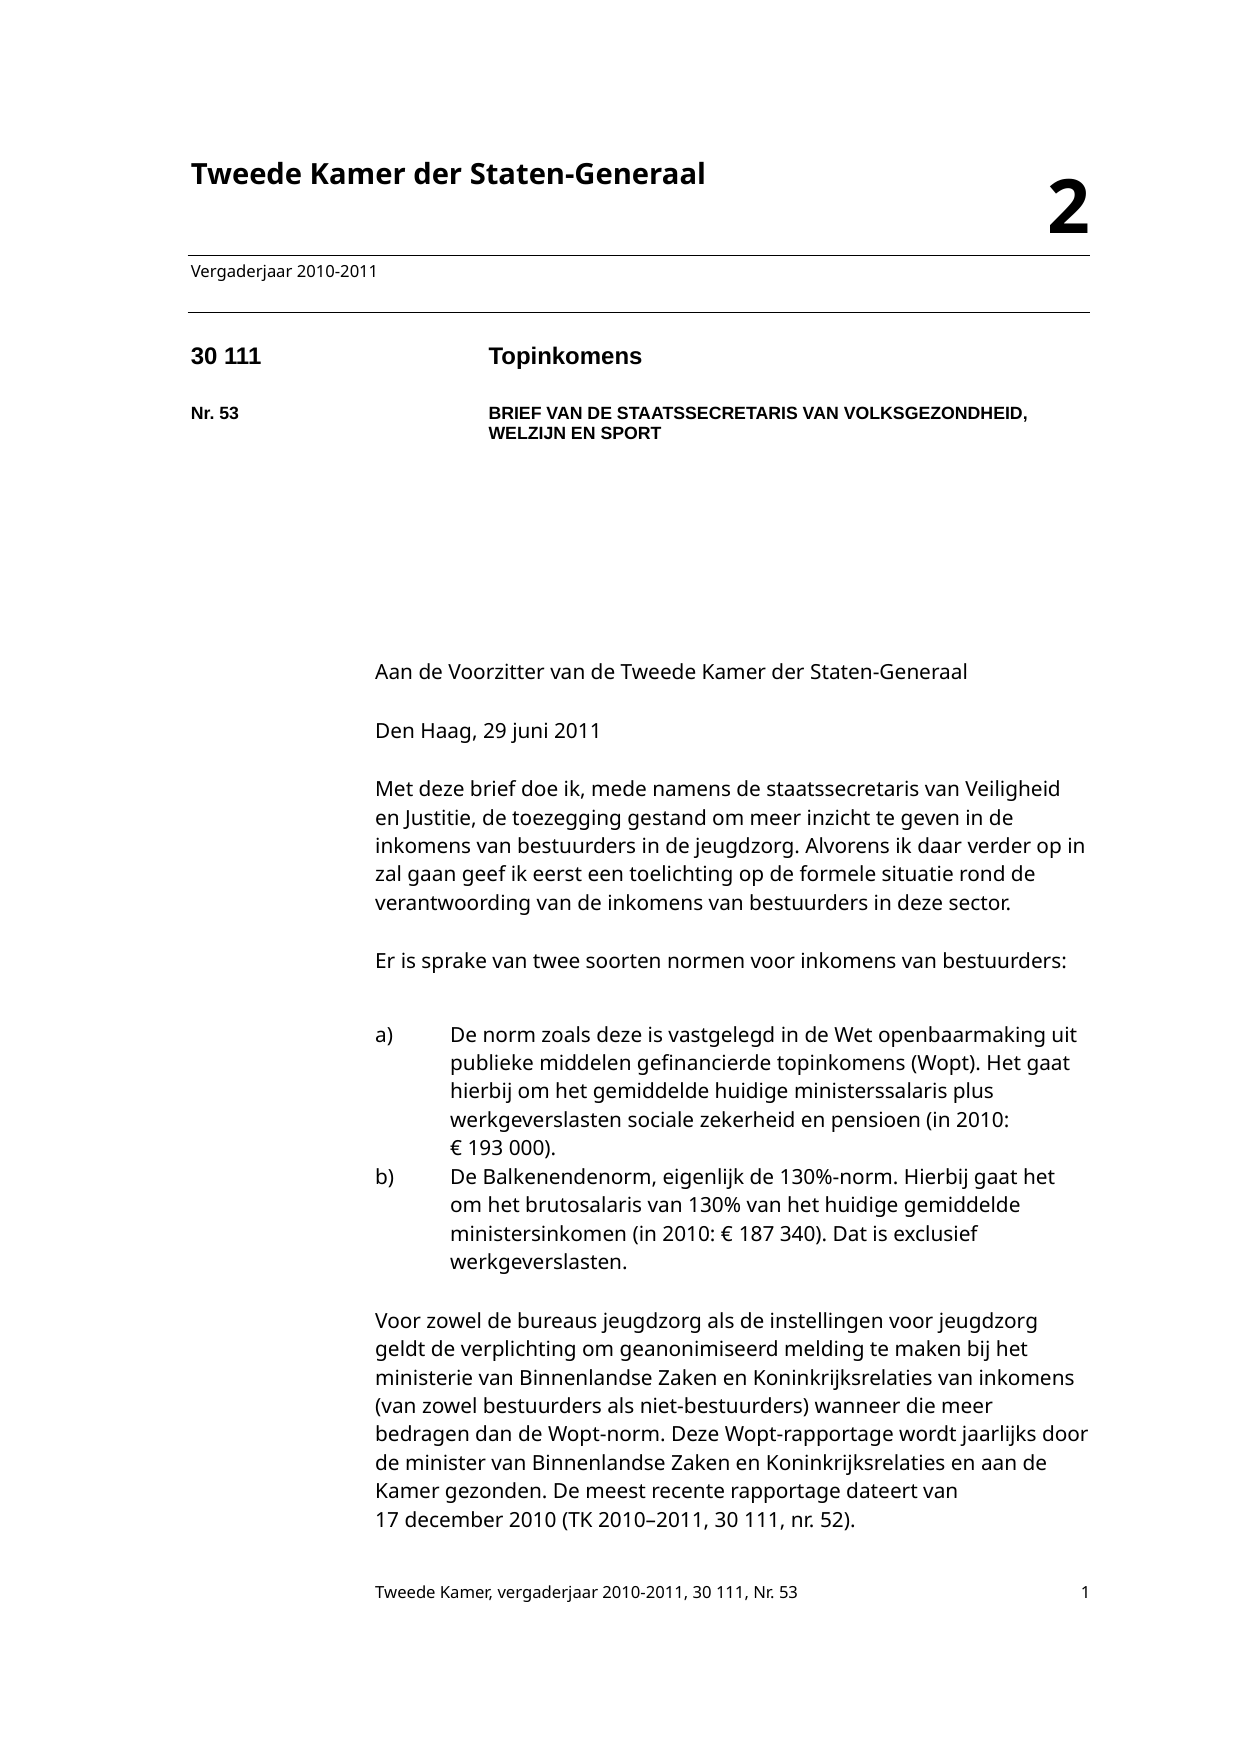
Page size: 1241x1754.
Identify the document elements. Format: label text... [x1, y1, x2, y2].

table_cell [188, 313, 485, 339]
text Voor zowel de bureaus jeugdzorg als de instellingen voor jeugdzorg geldt de verplichting om geanonimiseerd melding te maken bij het ministerie van Binnenlandse Zaken en Koninkrijksrelaties van inkomens (van zowel bestuurders als niet-bestuurders) wanneer die meer bedragen dan de Wopt-norm. Deze Wopt-rapportage wordt jaarlijks door de minister van Binnenlandse Zaken en Koninkrijksrelaties en aan de Kamer gezonden. De meest recente rapportage dateert van 17 december 2010 (TK 2010–2011, 30 111, nr. 52). [375, 1306, 1090, 1533]
table_cell Vergaderjaar 2010-2011 [188, 256, 485, 312]
list De norm zoals deze is vastgelegd in de Wet openbaarmaking uit publieke middelen gefinancierde topinkomens (Wopt). Het gaat hierbij om het gemiddelde huidige ministerssalaris plus werkgeverslasten sociale zekerheid en pensioen (in 2010: € 193 000). [375, 1020, 1090, 1162]
text Met deze brief doe ik, mede namens de staatssecretaris van Veiligheid en Justitie, de toezegging gestand om meer inzicht te geven in de inkomens van bestuurders in de jeugdzorg. Alvorens ik daar verder op in zal gaan geef ik eerst een toelichting op de formele situatie rond de verantwoording van de inkomens van bestuurders in deze sector. [375, 774, 1090, 916]
table_header 2 [910, 150, 1090, 255]
list De Balkenendenorm, eigenlijk de 130%-norm. Hierbij gaat het om het brutosalaris van 130% van het huidige gemiddelde ministersinkomen (in 2010: € 187 340). Dat is exclusief werkgeverslasten. [375, 1162, 1090, 1276]
table_cell Nr. 53 [188, 399, 485, 539]
text Den Haag, 29 juni 2011 [375, 716, 1090, 744]
table_cell Topinkomens [485, 339, 1090, 399]
text Er is sprake van twee soorten normen voor inkomens van bestuurders: [375, 946, 1090, 975]
table_cell BRIEF VAN DE STAATSSECRETARIS VAN VOLKSGEZONDHEID, WELZIJN EN SPORT [485, 399, 1090, 539]
table_cell [485, 256, 1090, 312]
table_cell 30 111 [188, 339, 485, 399]
table_header Tweede Kamer der Staten-Generaal [188, 150, 909, 255]
text Aan de Voorzitter van de Tweede Kamer der Staten-Generaal [375, 657, 1090, 686]
table_cell [485, 313, 1090, 339]
